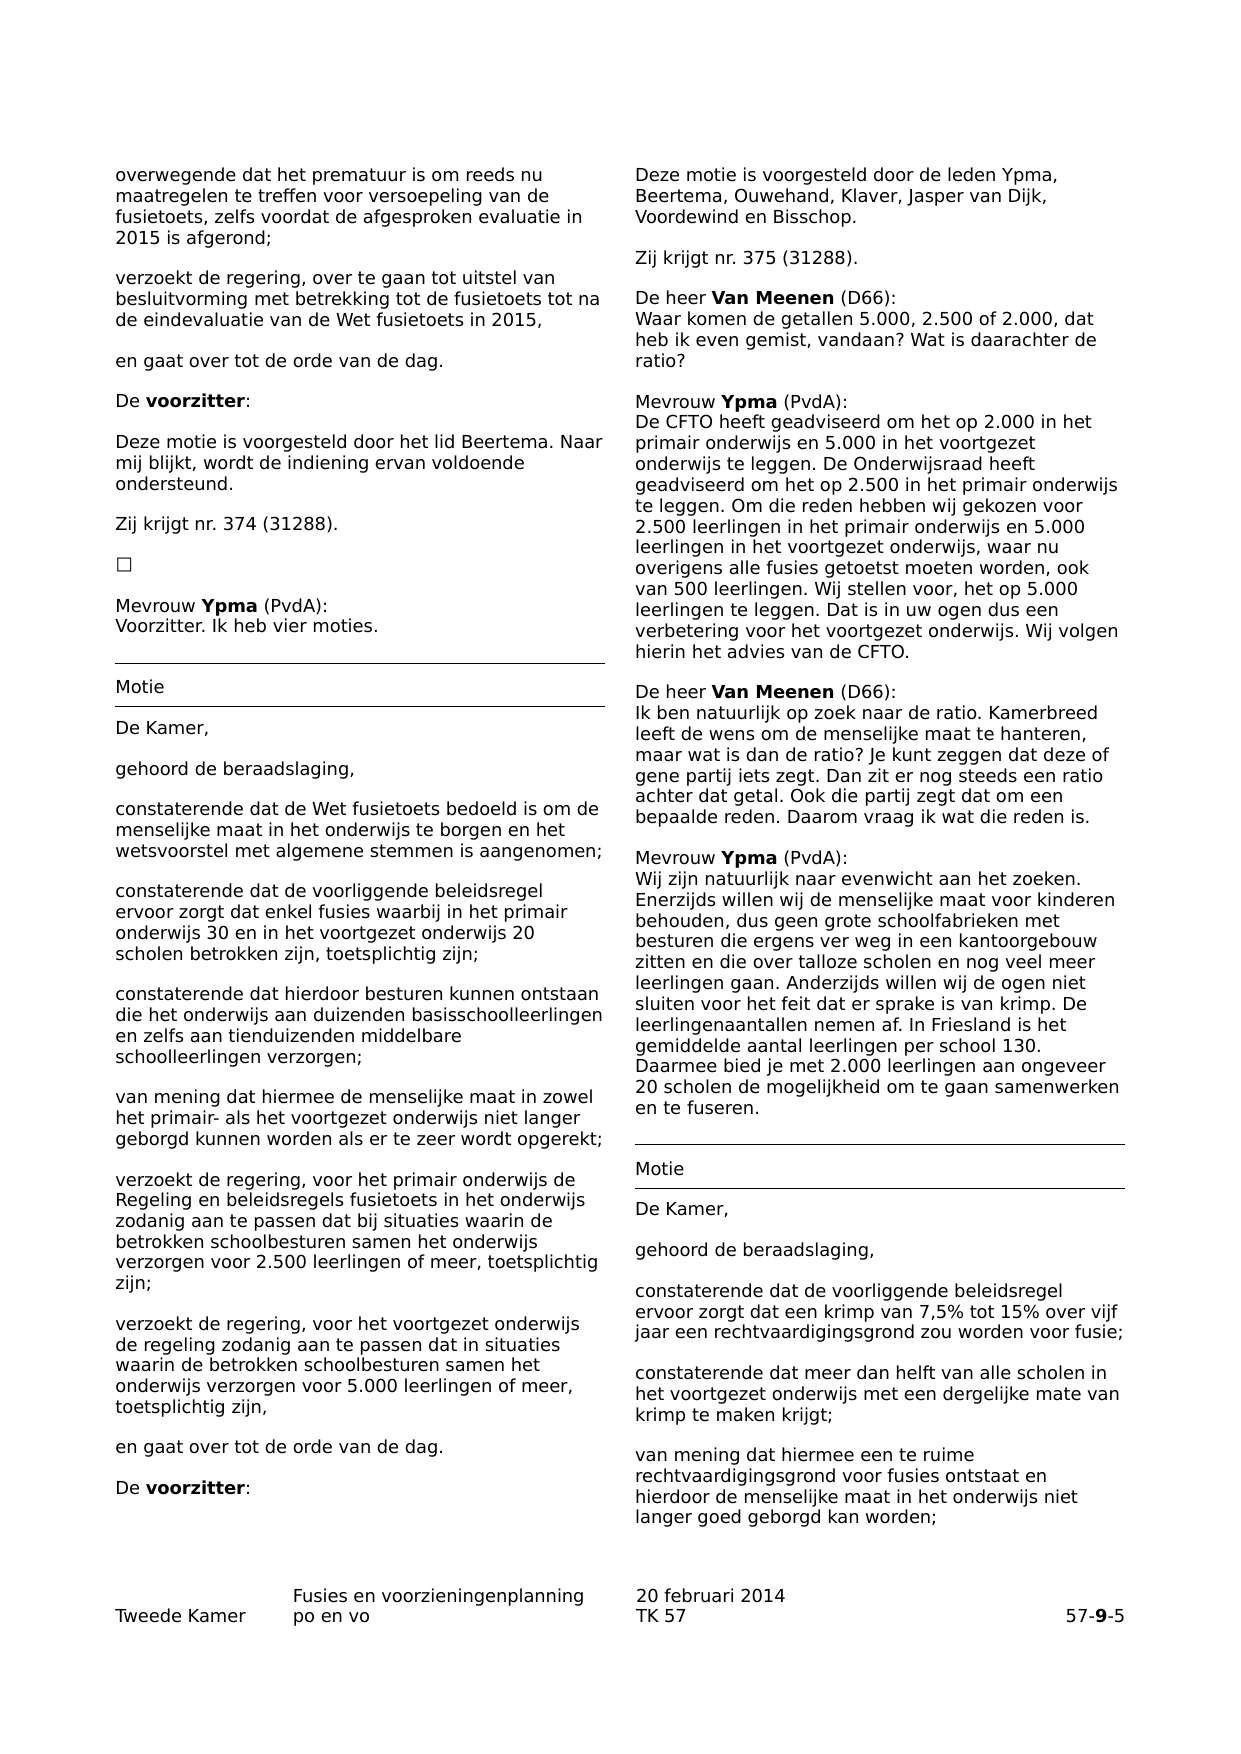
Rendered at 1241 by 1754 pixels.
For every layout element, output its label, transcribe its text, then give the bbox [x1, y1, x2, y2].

text De voorzitter: [115, 1478, 605, 1499]
text constaterende dat de Wet fusietoets bedoeld is om de menselijke maat in het onderwijs te borgen en het wetsvoorstel met algemene stemmen is aangenomen; [115, 799, 605, 861]
text Deze motie is voorgesteld door het lid Beertema. Naar mij blijkt, wordt de indiening ervan voldoende ondersteund. [115, 432, 605, 494]
text verzoekt de regering, voor het primair onderwijs de Regeling en beleidsregels fusietoets in het onderwijs zodanig aan te passen dat bij situaties waarin de betrokken schoolbesturen samen het onderwijs verzorgen voor 2.500 leerlingen of meer, toetsplichtig zijn; [115, 1169, 605, 1294]
text van mening dat hiermee een te ruime rechtvaardigingsgrond voor fusies ontstaat en hierdoor de menselijke maat in het onderwijs niet langer goed geborgd kan worden; [635, 1445, 1125, 1528]
text Motie [115, 677, 605, 698]
text constaterende dat de voorliggende beleidsregel ervoor zorgt dat een krimp van 7,5% tot 15% over vijf jaar een rechtvaardigingsgrond zou worden voor fusie; [635, 1281, 1125, 1343]
text verzoekt de regering, over te gaan tot uitstel van besluitvorming met betrekking tot de fusietoets tot na de eindevaluatie van de Wet fusietoets in 2015, [115, 268, 605, 330]
text constaterende dat meer dan helft van alle scholen in het voortgezet onderwijs met een dergelijke mate van krimp te maken krijgt; [635, 1363, 1125, 1425]
text De heer Van Meenen (D66): [635, 288, 1125, 309]
text Deze motie is voorgesteld door de leden Ypma, Beertema, Ouwehand, Klaver, Jasper van Dijk, Voordewind en Bisschop. [635, 165, 1125, 227]
text en gaat over tot de orde van de dag. [115, 350, 605, 371]
text Motie [635, 1158, 1125, 1179]
text Zij krijgt nr. 375 (31288). [635, 247, 1125, 268]
text De Kamer, [115, 718, 605, 738]
text De voorzitter: [115, 391, 605, 412]
text Wij zijn natuurlijk naar evenwicht aan het zoeken. Enerzijds willen wij de menselijke maat voor kinderen behouden, dus geen grote schoolfabrieken met besturen die ergens ver weg in een kantoorgebouw zitten en die over talloze scholen en nog veel meer leerlingen gaan. Anderzijds willen wij de ogen niet sluiten voor het feit dat er sprake is van krimp. De leerlingenaantallen nemen af. In Friesland is het gemiddelde aantal leerlingen per school 130. Daarmee bied je met 2.000 leerlingen aan ongeveer 20 scholen de mogelijkheid om te gaan samenwerken en te fuseren. [635, 869, 1125, 1119]
text overwegende dat het prematuur is om reeds nu maatregelen te treffen voor versoepeling van de fusietoets, zelfs voordat de afgesproken evaluatie in 2015 is afgerond; [115, 165, 605, 248]
text De heer Van Meenen (D66): [635, 682, 1125, 703]
text Mevrouw Ypma (PvdA): [635, 391, 1125, 412]
text Zij krijgt nr. 374 (31288). [115, 514, 605, 535]
text De Kamer, [635, 1199, 1125, 1220]
text Voorzitter. Ik heb vier moties. [115, 616, 605, 637]
text Mevrouw Ypma (PvdA): [635, 848, 1125, 869]
text verzoekt de regering, voor het voortgezet onderwijs de regeling zodanig aan te passen dat in situaties waarin de betrokken schoolbesturen samen het onderwijs verzorgen voor 5.000 leerlingen of meer, toetsplichtig zijn, [115, 1314, 605, 1417]
text gehoord de beraadslaging, [115, 758, 605, 779]
text Waar komen de getallen 5.000, 2.500 of 2.000, dat heb ik even gemist, vandaan? Wat is daarachter de ratio? [635, 309, 1125, 371]
text constaterende dat hierdoor besturen kunnen ontstaan die het onderwijs aan duizenden basisschoolleerlingen en zelfs aan tienduizenden middelbare schoolleerlingen verzorgen; [115, 984, 605, 1067]
text Ik ben natuurlijk op zoek naar de ratio. Kamerbreed leeft de wens om de menselijke maat te hanteren, maar wat is dan de ratio? Je kunt zeggen dat deze of gene partij iets zegt. Dan zit er nog steeds een ratio achter dat getal. Ook die partij zegt dat om een bepaalde reden. Daarom vraag ik wat die reden is. [635, 703, 1125, 828]
text en gaat over tot de orde van de dag. [115, 1437, 605, 1458]
text gehoord de beraadslaging, [635, 1240, 1125, 1261]
text constaterende dat de voorliggende beleidsregel ervoor zorgt dat enkel fusies waarbij in het primair onderwijs 30 en in het voortgezet onderwijs 20 scholen betrokken zijn, toetsplichtig zijn; [115, 881, 605, 964]
text Mevrouw Ypma (PvdA): [115, 596, 605, 616]
text De CFTO heeft geadviseerd om het op 2.000 in het primair onderwijs en 5.000 in het voortgezet onderwijs te leggen. De Onderwijsraad heeft geadviseerd om het op 2.500 in het primair onderwijs te leggen. Om die reden hebben wij gekozen voor 2.500 leerlingen in het primair onderwijs en 5.000 leerlingen in het voortgezet onderwijs, waar nu overigens alle fusies getoetst moeten worden, ook van 500 leerlingen. Wij stellen voor, het op 5.000 leerlingen te leggen. Dat is in uw ogen dus een verbetering voor het voortgezet onderwijs. Wij volgen hierin het advies van de CFTO. [635, 412, 1125, 662]
text ⬜ [115, 555, 605, 576]
text van mening dat hiermee de menselijke maat in zowel het primair- als het voortgezet onderwijs niet langer geborgd kunnen worden als er te zeer wordt opgerekt; [115, 1087, 605, 1149]
